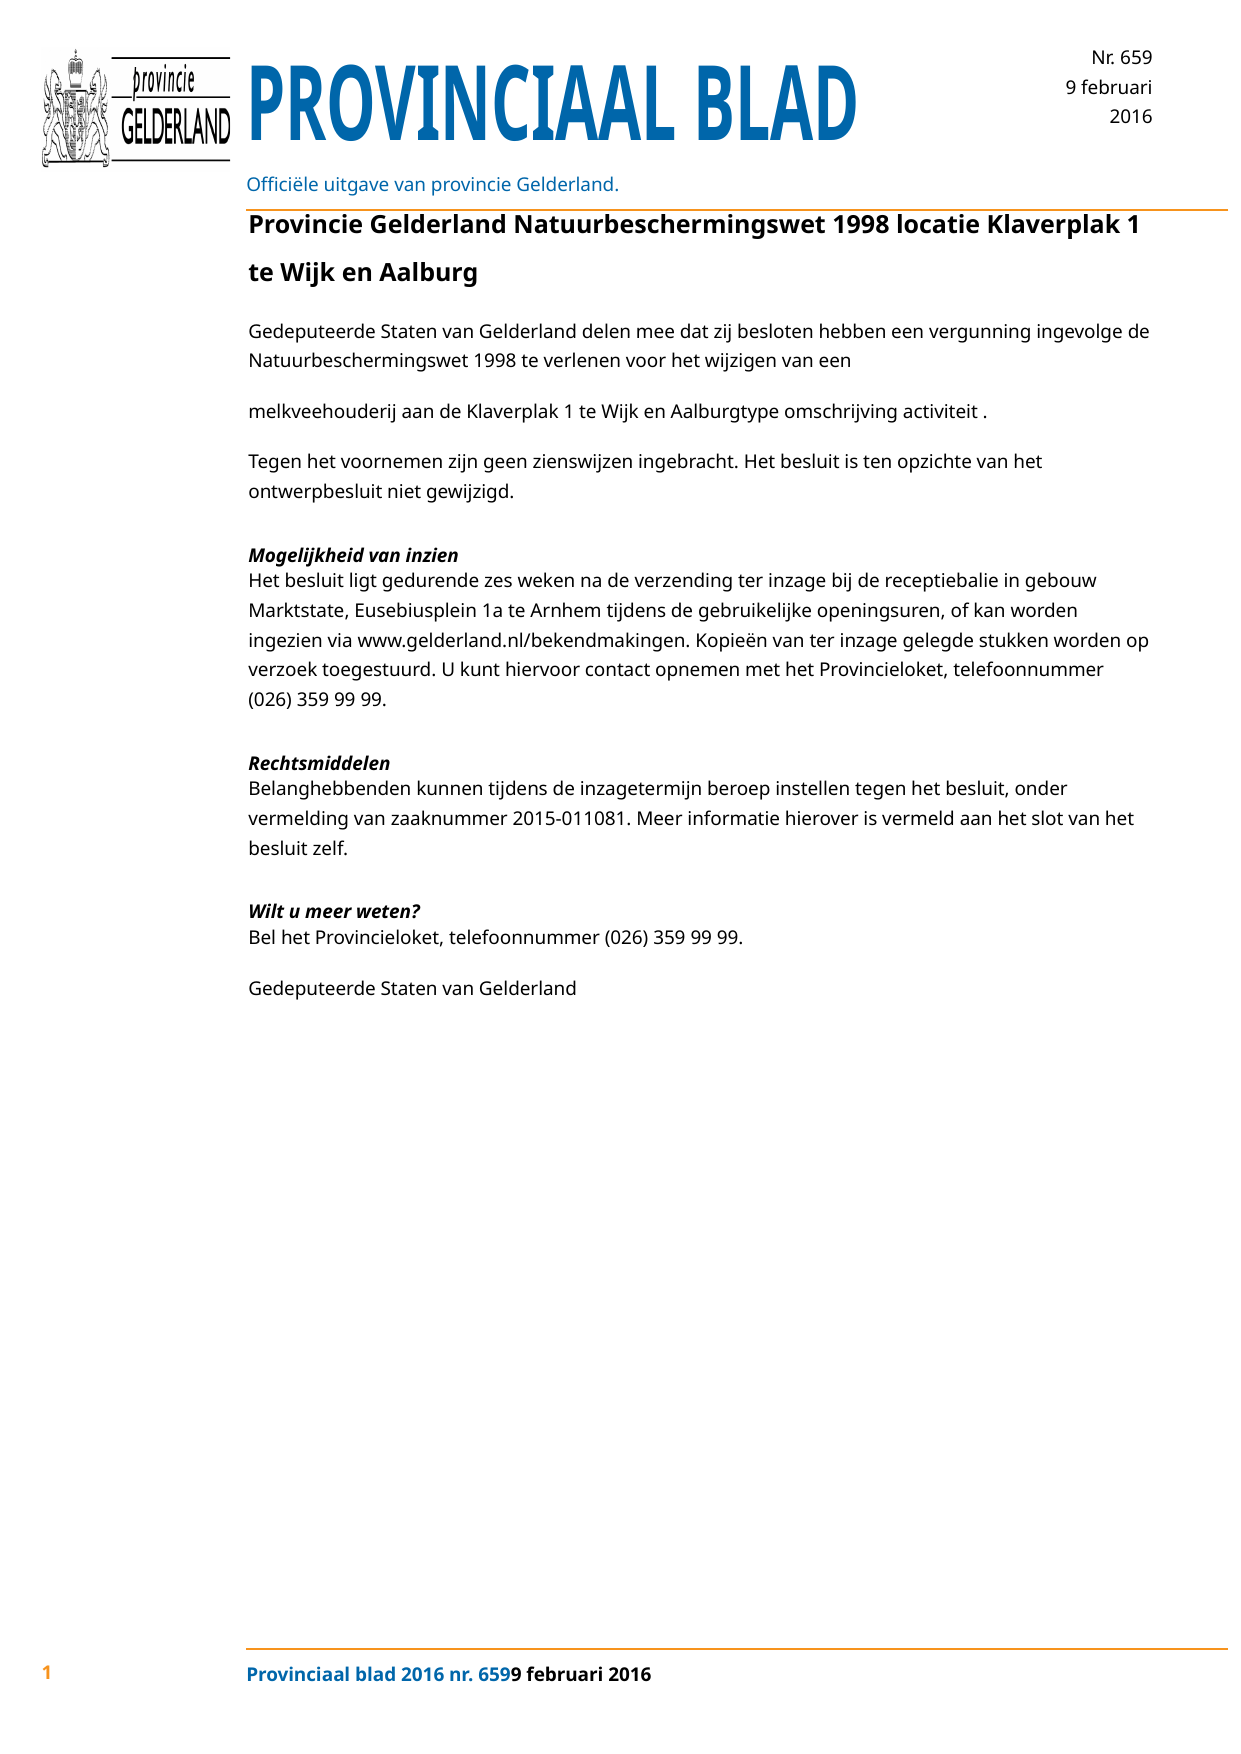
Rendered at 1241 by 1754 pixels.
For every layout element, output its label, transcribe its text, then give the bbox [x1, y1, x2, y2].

text Wilt u meer weten? [248, 899, 1152, 924]
text Provincie Gelderland Natuurbeschermingswet 1998 locatie Klaverplak 1 te Wijk en Aalburg [248, 211, 1152, 288]
text Bel het Provincieloket, telefoonnummer (026) 359 99 99. [248, 924, 1152, 950]
text Het besluit ligt gedurende zes weken na de verzending ter inzage bij de receptiebalie in gebouw Marktstate, Eusebiusplein 1a te Arnhem tijdens de gebruikelijke openingsuren, of kan worden ingezien via www.gelderland.nl/bekendmakingen. Kopieën van ter inzage gelegde stukken worden op verzoek toegestuurd. U kunt hiervoor contact opnemen met het Provincieloket, telefoonnummer (026) 359 99 99. [248, 568, 1152, 712]
text Mogelijkheid van inzien [248, 542, 1152, 568]
picture [41, 47, 231, 172]
text Tegen het voornemen zijn geen zienswijzen ingebracht. Het besluit is ten opzichte van het ontwerpbesluit niet gewijzigd. [248, 448, 1152, 504]
text melkveehouderij aan de Klaverplak 1 te Wijk en Aalburgtype omschrijving activiteit . [248, 398, 1152, 424]
text Gedeputeerde Staten van Gelderland [248, 975, 1152, 1001]
text Gedeputeerde Staten van Gelderland delen mee dat zij besloten hebben een vergunning ingevolge de Natuurbeschermingswet 1998 te verlenen voor het wijzigen van een [248, 318, 1152, 373]
text Belanghebbenden kunnen tijdens de inzagetermijn beroep instellen tegen het besluit, onder vermelding van zaaknummer 2015-011081. Meer informatie hierover is vermeld aan het slot van het besluit zelf. [248, 776, 1152, 861]
text Rechtsmiddelen [248, 750, 1152, 776]
